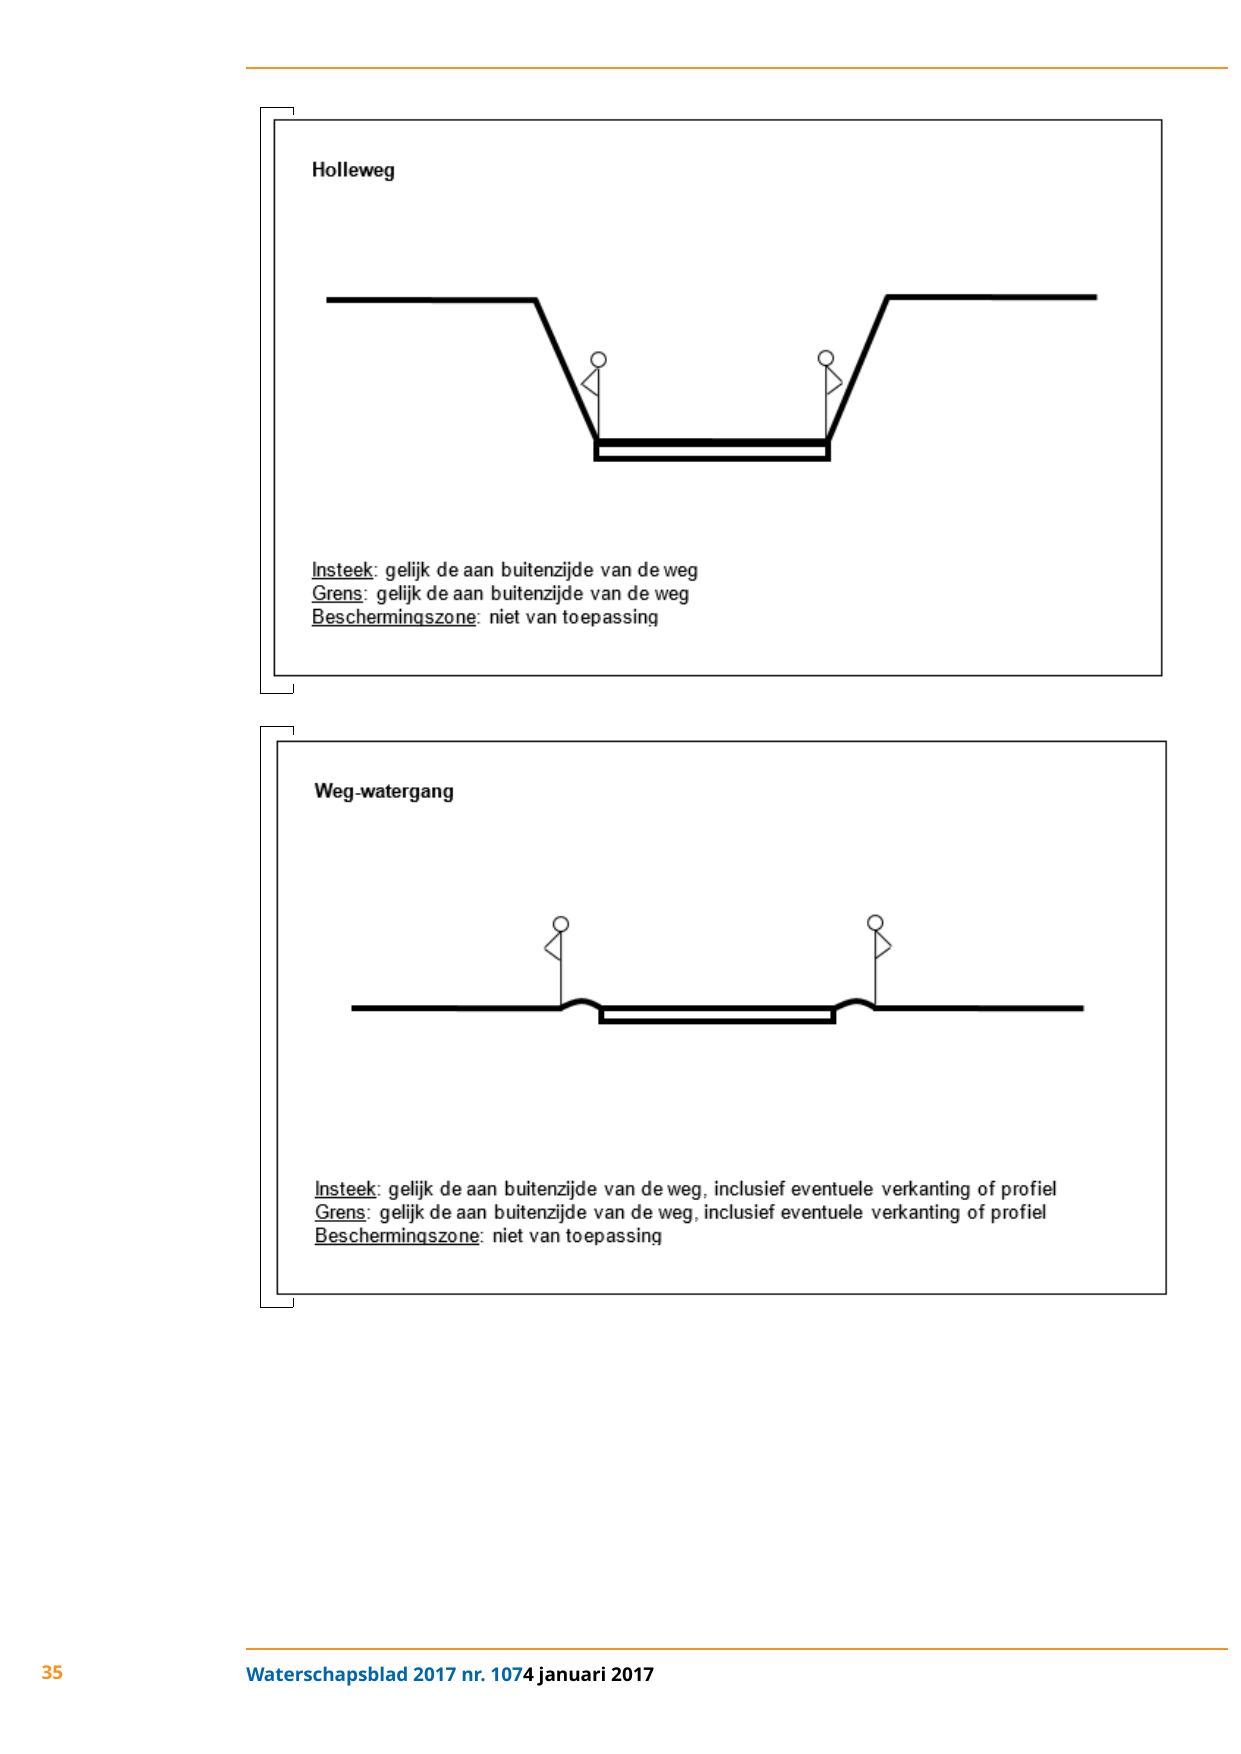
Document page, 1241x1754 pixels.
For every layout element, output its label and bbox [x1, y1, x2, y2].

picture [41, 47, 231, 172]
picture [268, 115, 1173, 684]
picture [268, 735, 1173, 1298]
